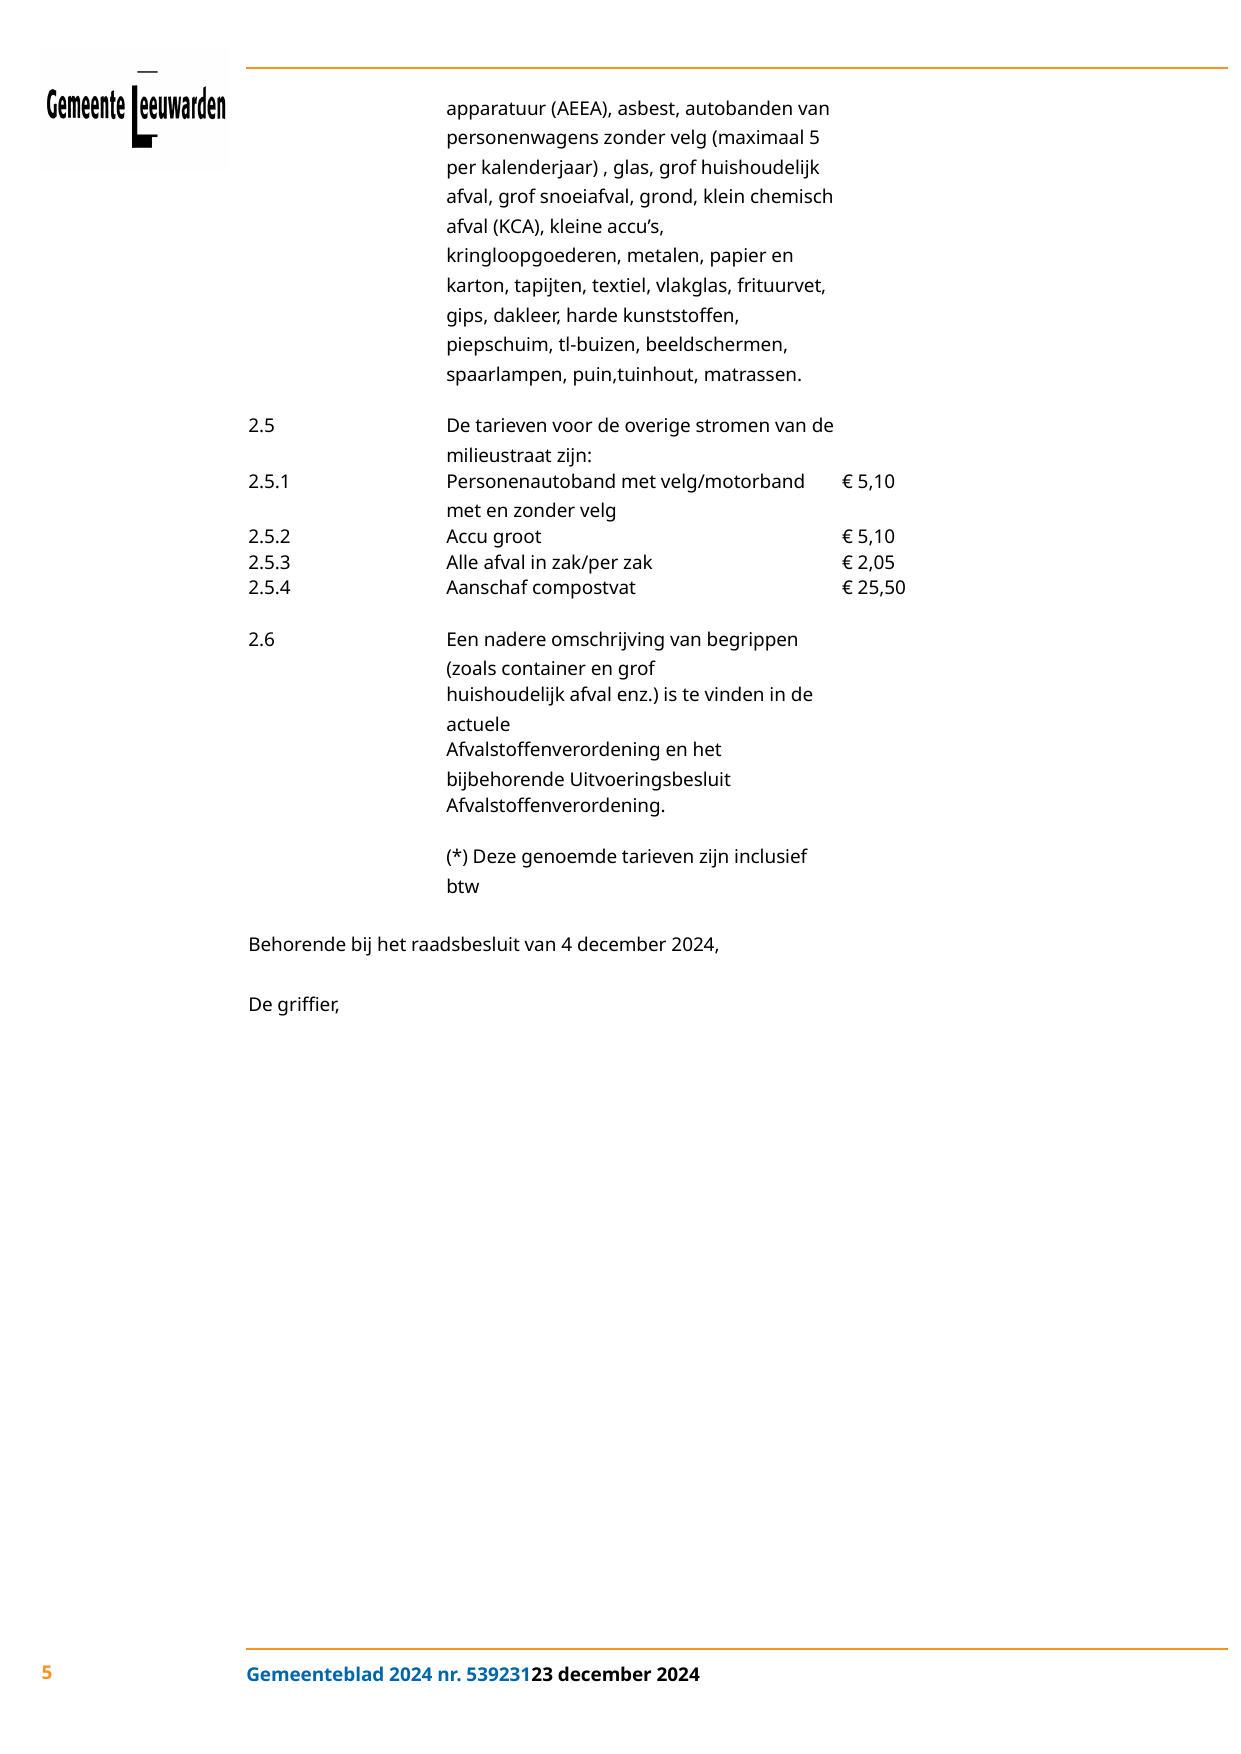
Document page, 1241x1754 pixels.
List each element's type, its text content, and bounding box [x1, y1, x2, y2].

table_cell [842, 626, 1152, 681]
table_cell [842, 737, 1152, 792]
table_cell Alle afval in zak/per zak [446, 549, 842, 574]
text De griffier, [248, 991, 1152, 1016]
table_cell 2.6 [248, 626, 446, 681]
table_cell [248, 95, 446, 387]
table_cell [842, 387, 1152, 412]
table_cell huishoudelijk afval enz.) is te vinden in de actuele [446, 681, 842, 737]
table_cell [248, 792, 446, 818]
table_cell [248, 600, 446, 626]
table_cell Afvalstoffenverordening en het bijbehorende Uitvoeringsbesluit [446, 737, 842, 792]
table_cell [842, 95, 1152, 387]
table_cell € 25,50 [842, 575, 1152, 600]
table_cell Accu groot [446, 523, 842, 549]
table_cell [248, 387, 446, 412]
table_cell De tarieven voor de overige stromen van de milieustraat zijn: [446, 413, 842, 468]
table_cell 2.5.3 [248, 549, 446, 574]
table_cell [842, 818, 1152, 843]
table_cell [842, 792, 1152, 818]
table_cell [842, 681, 1152, 737]
table_cell [842, 600, 1152, 626]
table_cell € 2,05 [842, 549, 1152, 574]
table_cell Een nadere omschrijving van begrippen (zoals container en grof [446, 626, 842, 681]
table_cell [248, 737, 446, 792]
table_cell [248, 681, 446, 737]
table_cell [446, 600, 842, 626]
table_cell 2.5 [248, 413, 446, 468]
table_cell Personenautoband met velg/motorband met en zonder velg [446, 468, 842, 523]
table_cell Afvalstoffenverordening. [446, 792, 842, 818]
table_cell 2.5.1 [248, 468, 446, 523]
picture [41, 47, 231, 172]
table_cell Aanschaf compostvat [446, 575, 842, 600]
table_cell [248, 818, 446, 843]
table_cell (*) Deze genoemde tarieven zijn inclusief btw [446, 844, 842, 899]
table_cell 2.5.2 [248, 523, 446, 549]
table_cell apparatuur (AEEA), asbest, autobanden van personenwagens zonder velg (maximaal 5 per kalenderjaar) , glas, grof huishoudelijk afval, grof snoeiafval, grond, klein chemisch afval (KCA), kleine accu’s, kringloopgoederen, metalen, papier en karton, tapijten, textiel, vlakglas, frituurvet, gips, dakleer, harde kunststoffen, piepschuim, tl-buizen, beeldschermen, spaarlampen, puin,tuinhout, matrassen. [446, 95, 842, 387]
table_cell [446, 818, 842, 843]
table_cell [842, 413, 1152, 468]
table_cell € 5,10 [842, 523, 1152, 549]
table_cell [446, 387, 842, 412]
table_cell 2.5.4 [248, 575, 446, 600]
table_cell [842, 844, 1152, 899]
table_cell € 5,10 [842, 468, 1152, 523]
text Behorende bij het raadsbesluit van 4 december 2024, [248, 932, 1152, 957]
table_cell [248, 844, 446, 899]
